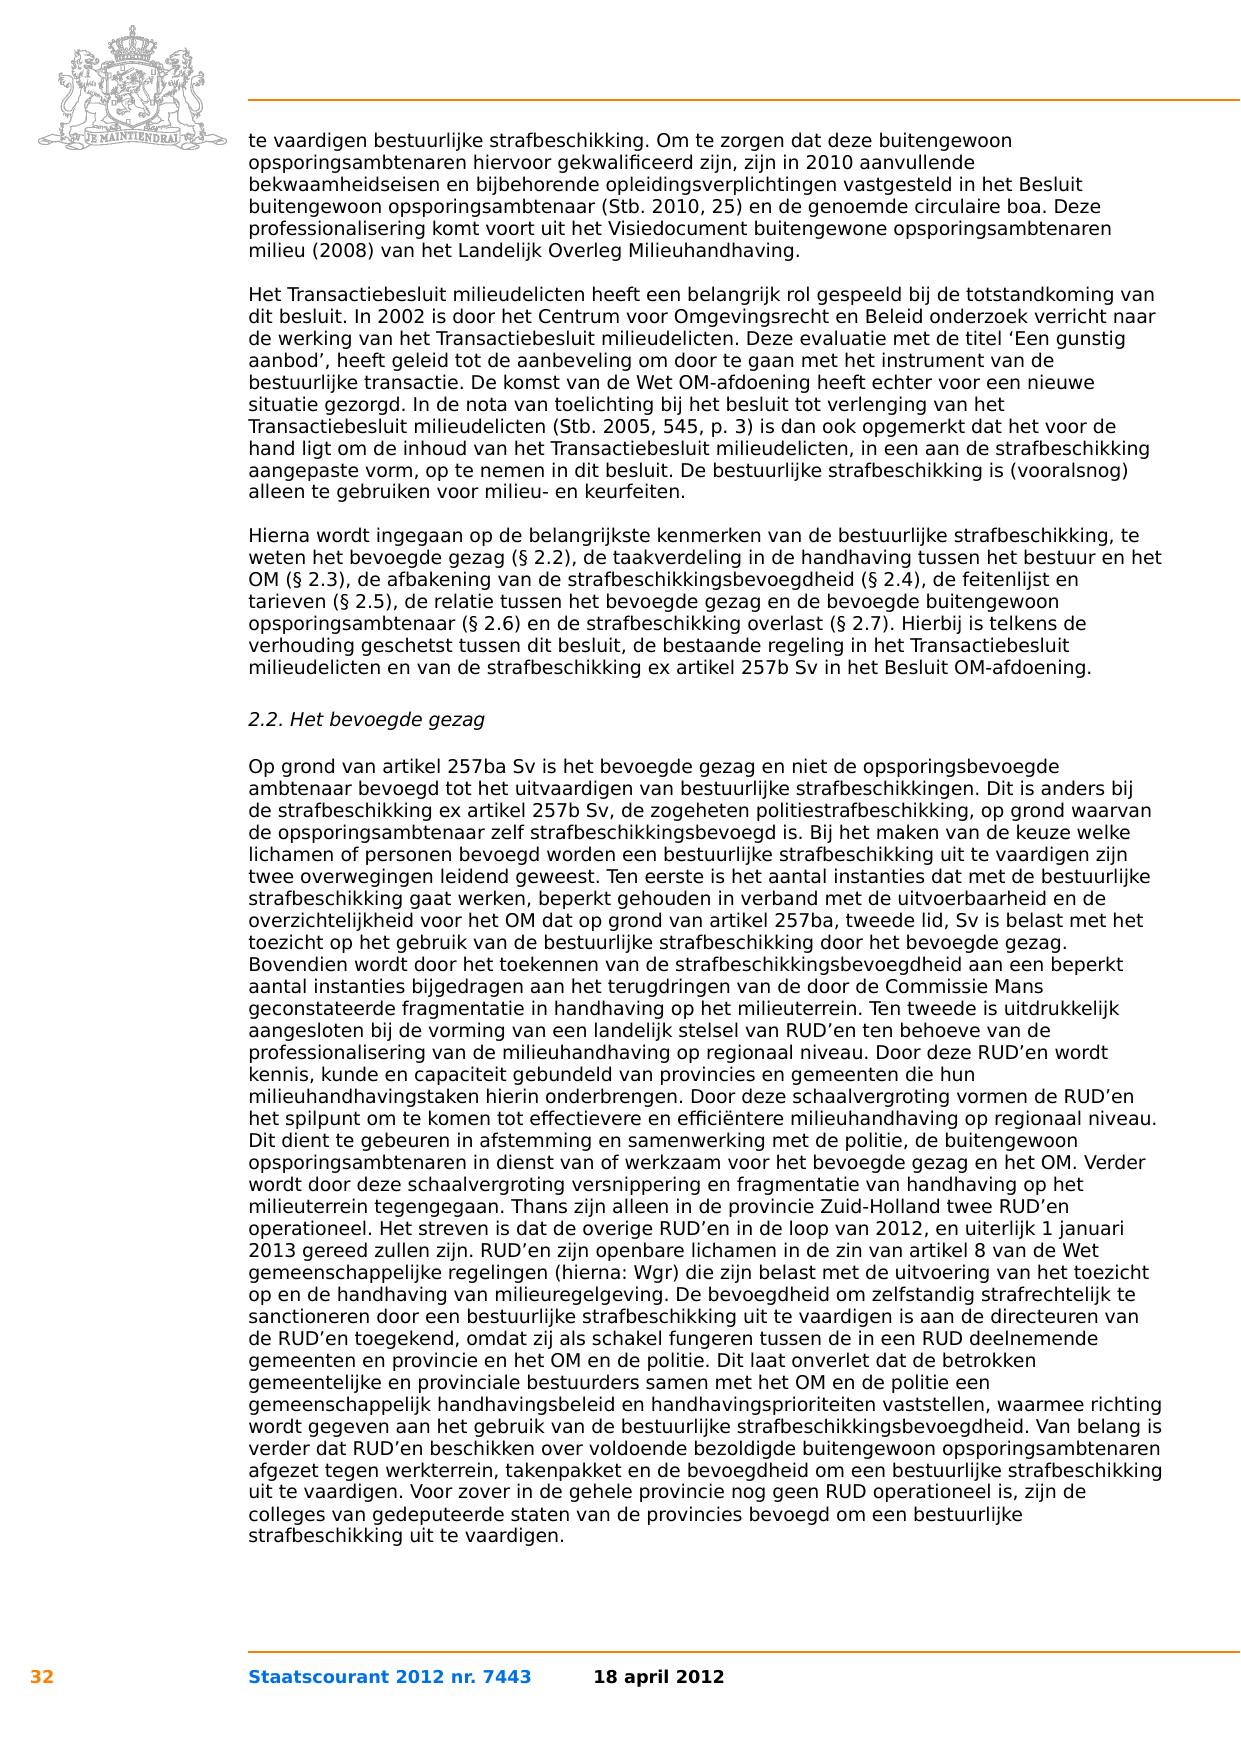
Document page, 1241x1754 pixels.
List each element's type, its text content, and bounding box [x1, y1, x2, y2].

text te vaardigen bestuurlijke strafbeschikking. Om te zorgen dat deze buitengewoon opsporingsambtenaren hiervoor gekwalificeerd zijn, zijn in 2010 aanvullende bekwaamheidseisen en bijbehorende opleidingsverplichtingen vastgesteld in het Besluit buitengewoon opsporingsambtenaar (Stb. 2010, 25) en de genoemde circulaire boa. Deze professionalisering komt voort uit het Visiedocument buitengewone opsporingsambtenaren milieu (2008) van het Landelijk Overleg Milieuhandhaving. [248, 130, 1163, 262]
text Het Transactiebesluit milieudelicten heeft een belangrijk rol gespeeld bij de totstandkoming van dit besluit. In 2002 is door het Centrum voor Omgevingsrecht en Beleid onderzoek verricht naar de werking van het Transactiebesluit milieudelicten. Deze evaluatie met de titel ‘Een gunstig aanbod’, heeft geleid tot de aanbeveling om door te gaan met het instrument van de bestuurlijke transactie. De komst van de Wet OM-afdoening heeft echter voor een nieuwe situatie gezorgd. In de nota van toelichting bij het besluit tot verlenging van het Transactiebesluit milieudelicten (Stb. 2005, 545, p. 3) is dan ook opgemerkt dat het voor de hand ligt om de inhoud van het Transactiebesluit milieudelicten, in een aan de strafbeschikking aangepaste vorm, op te nemen in dit besluit. De bestuurlijke strafbeschikking is (vooralsnog) alleen te gebruiken voor milieu- en keurfeiten. [248, 284, 1163, 503]
text Op grond van artikel 257ba Sv is het bevoegde gezag en niet de opsporingsbevoegde ambtenaar bevoegd tot het uitvaardigen van bestuurlijke strafbeschikkingen. Dit is anders bij de strafbeschikking ex artikel 257b Sv, de zogeheten politiestrafbeschikking, op grond waarvan de opsporingsambtenaar zelf strafbeschikkingsbevoegd is. Bij het maken van de keuze welke lichamen of personen bevoegd worden een bestuurlijke strafbeschikking uit te vaardigen zijn twee overwegingen leidend geweest. Ten eerste is het aantal instanties dat met de bestuurlijke strafbeschikking gaat werken, beperkt gehouden in verband met de uitvoerbaarheid en de overzichtelijkheid voor het OM dat op grond van artikel 257ba, tweede lid, Sv is belast met het toezicht op het gebruik van de bestuurlijke strafbeschikking door het bevoegde gezag. Bovendien wordt door het toekennen van de strafbeschikkingsbevoegdheid aan een beperkt aantal instanties bijgedragen aan het terugdringen van de door de Commissie Mans geconstateerde fragmentatie in handhaving op het milieuterrein. Ten tweede is uitdrukkelijk aangesloten bij de vorming van een landelijk stelsel van RUD’en ten behoeve van de professionalisering van de milieuhandhaving op regionaal niveau. Door deze RUD’en wordt kennis, kunde en capaciteit gebundeld van provincies en gemeenten die hun milieuhandhavingstaken hierin onderbrengen. Door deze schaalvergroting vormen de RUD’en het spilpunt om te komen tot effectievere en efficiëntere milieuhandhaving op regionaal niveau. Dit dient te gebeuren in afstemming en samenwerking met de politie, de buitengewoon opsporingsambtenaren in dienst van of werkzaam voor het bevoegde gezag en het OM. Verder wordt door deze schaalvergroting versnippering en fragmentatie van handhaving op het milieuterrein tegengegaan. Thans zijn alleen in de provincie Zuid-Holland twee RUD’en operationeel. Het streven is dat de overige RUD’en in de loop van 2012, en uiterlijk 1 januari 2013 gereed zullen zijn. RUD’en zijn openbare lichamen in de zin van artikel 8 van de Wet gemeenschappelijke regelingen (hierna: Wgr) die zijn belast met de uitvoering van het toezicht op en de handhaving van milieuregelgeving. De bevoegdheid om zelfstandig strafrechtelijk te sanctioneren door een bestuurlijke strafbeschikking uit te vaardigen is aan de directeuren van de RUD’en toegekend, omdat zij als schakel fungeren tussen de in een RUD deelnemende gemeenten en provincie en het OM en de politie. Dit laat onverlet dat de betrokken gemeentelijke en provinciale bestuurders samen met het OM en de politie een gemeenschappelijk handhavingsbeleid en handhavingsprioriteiten vaststellen, waarmee richting wordt gegeven aan het gebruik van de bestuurlijke strafbeschikkingsbevoegdheid. Van belang is verder dat RUD’en beschikken over voldoende bezoldigde buitengewoon opsporingsambtenaren afgezet tegen werkterrein, takenpakket en de bevoegdheid om een bestuurlijke strafbeschikking uit te vaardigen. Voor zover in de gehele provincie nog geen RUD operationeel is, zijn de colleges van gedeputeerde staten van de provincies bevoegd om een bestuurlijke strafbeschikking uit te vaardigen. [248, 756, 1163, 1547]
subtitle 2.2. Het bevoegde gezag [248, 709, 1163, 731]
text Hierna wordt ingegaan op de belangrijkste kenmerken van de bestuurlijke strafbeschikking, te weten het bevoegde gezag (§ 2.2), de taakverdeling in de handhaving tussen het bestuur en het OM (§ 2.3), de afbakening van de strafbeschikkingsbevoegdheid (§ 2.4), de feitenlijst en tarieven (§ 2.5), de relatie tussen het bevoegde gezag en de bevoegde buitengewoon opsporingsambtenaar (§ 2.6) en de strafbeschikking overlast (§ 2.7). Hierbij is telkens de verhouding geschetst tussen dit besluit, de bestaande regeling in het Transactiebesluit milieudelicten en van de strafbeschikking ex artikel 257b Sv in het Besluit OM-afdoening. [248, 525, 1163, 679]
picture [38, 25, 227, 150]
